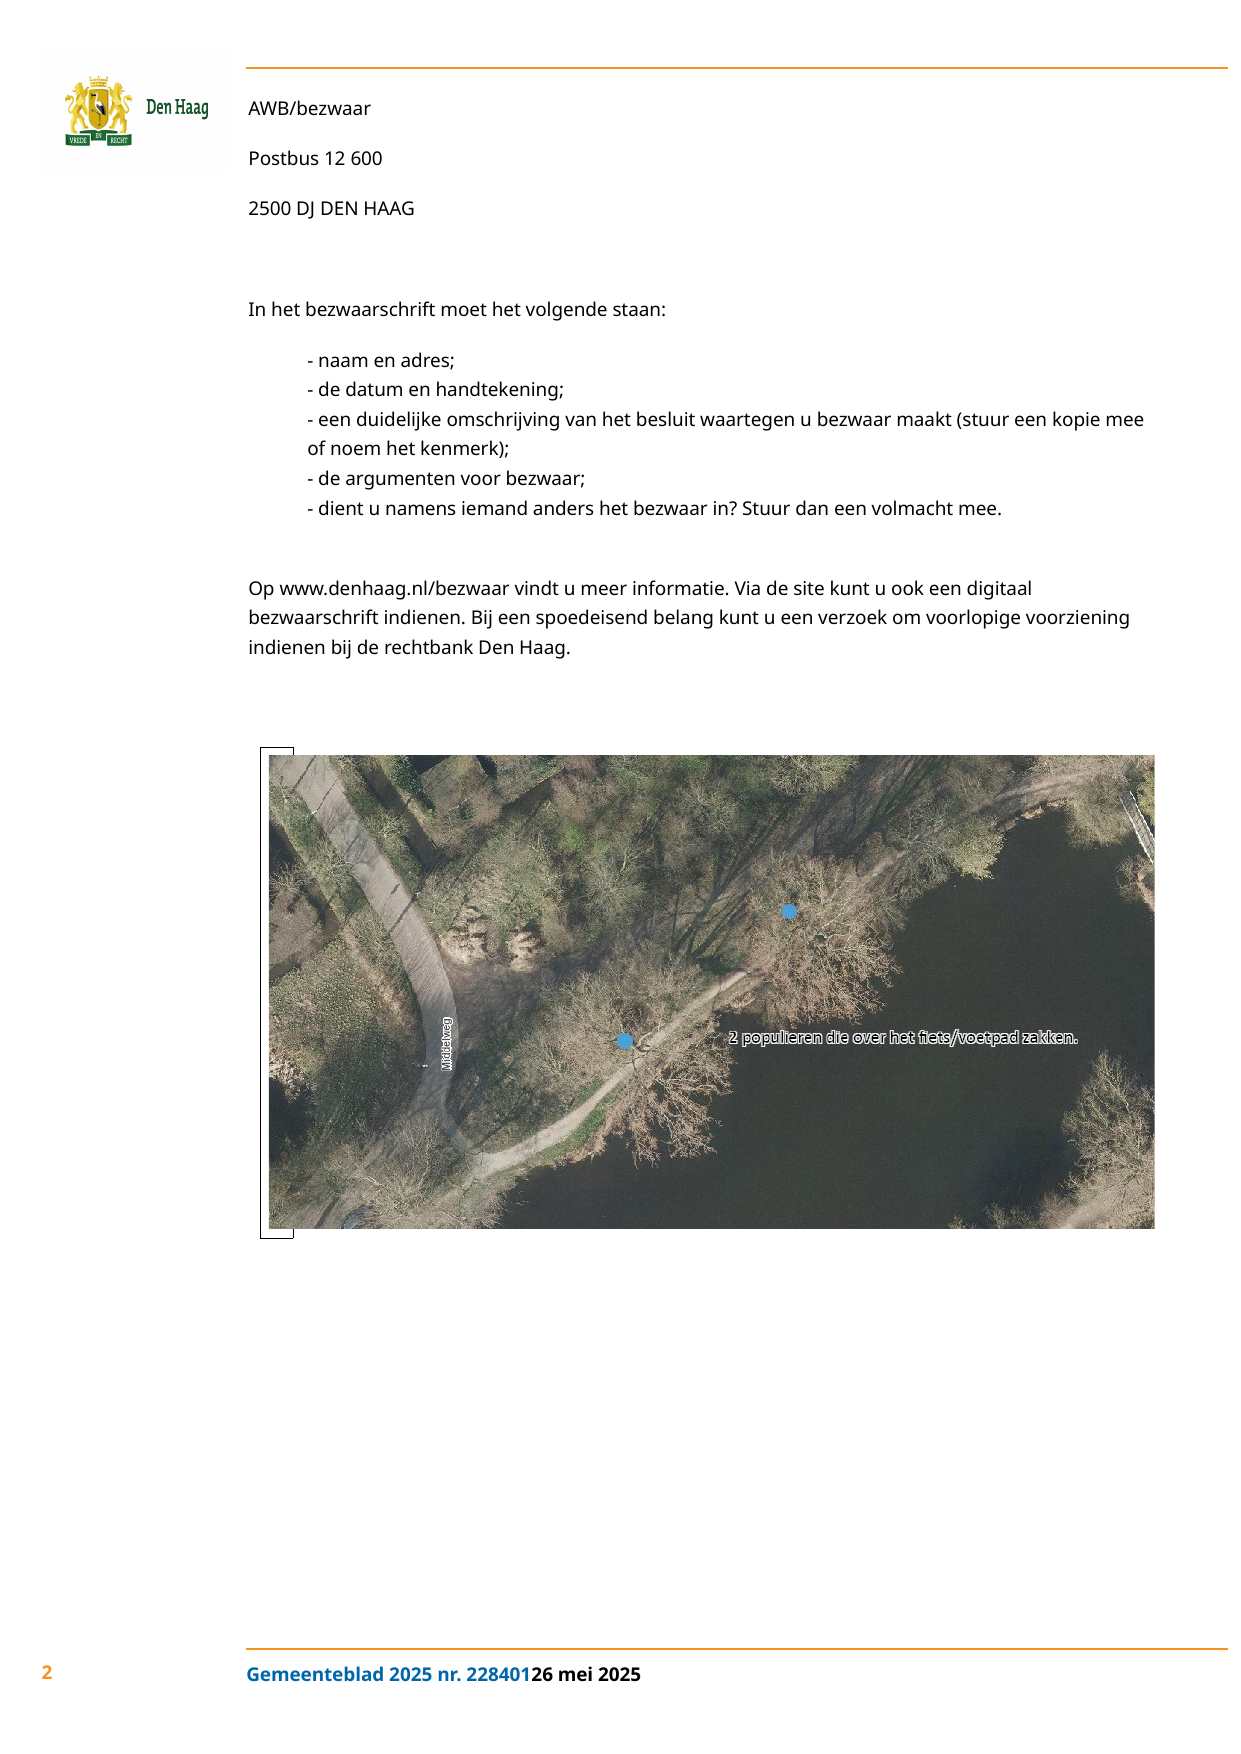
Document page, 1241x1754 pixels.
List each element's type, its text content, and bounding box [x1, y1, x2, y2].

list - de datum en handtekening; [248, 376, 1152, 402]
text Postbus 12 600 [248, 145, 1152, 171]
text Op www.denhaag.nl/bezwaar vindt u meer informatie. Via de site kunt u ook een digitaal bezwaarschrift indienen. Bij een spoedeisend belang kunt u een verzoek om voorlopige voorziening indienen bij de rechtbank Den Haag. [248, 575, 1152, 660]
text 2500 DJ DEN HAAG [248, 196, 1152, 221]
text In het bezwaarschrift moet het volgende staan: [248, 296, 1152, 322]
picture [41, 47, 231, 172]
picture [268, 755, 1155, 1229]
text AWB/bezwaar [248, 95, 1152, 121]
list - dient u namens iemand anders het bezwaar in? Stuur dan een volmacht mee. [248, 495, 1152, 521]
list - naam en adres; [248, 347, 1152, 373]
list - de argumenten voor bezwaar; [248, 465, 1152, 491]
list - een duidelijke omschrijving van het besluit waartegen u bezwaar maakt (stuur een kopie mee of noem het kenmerk); [248, 406, 1152, 461]
